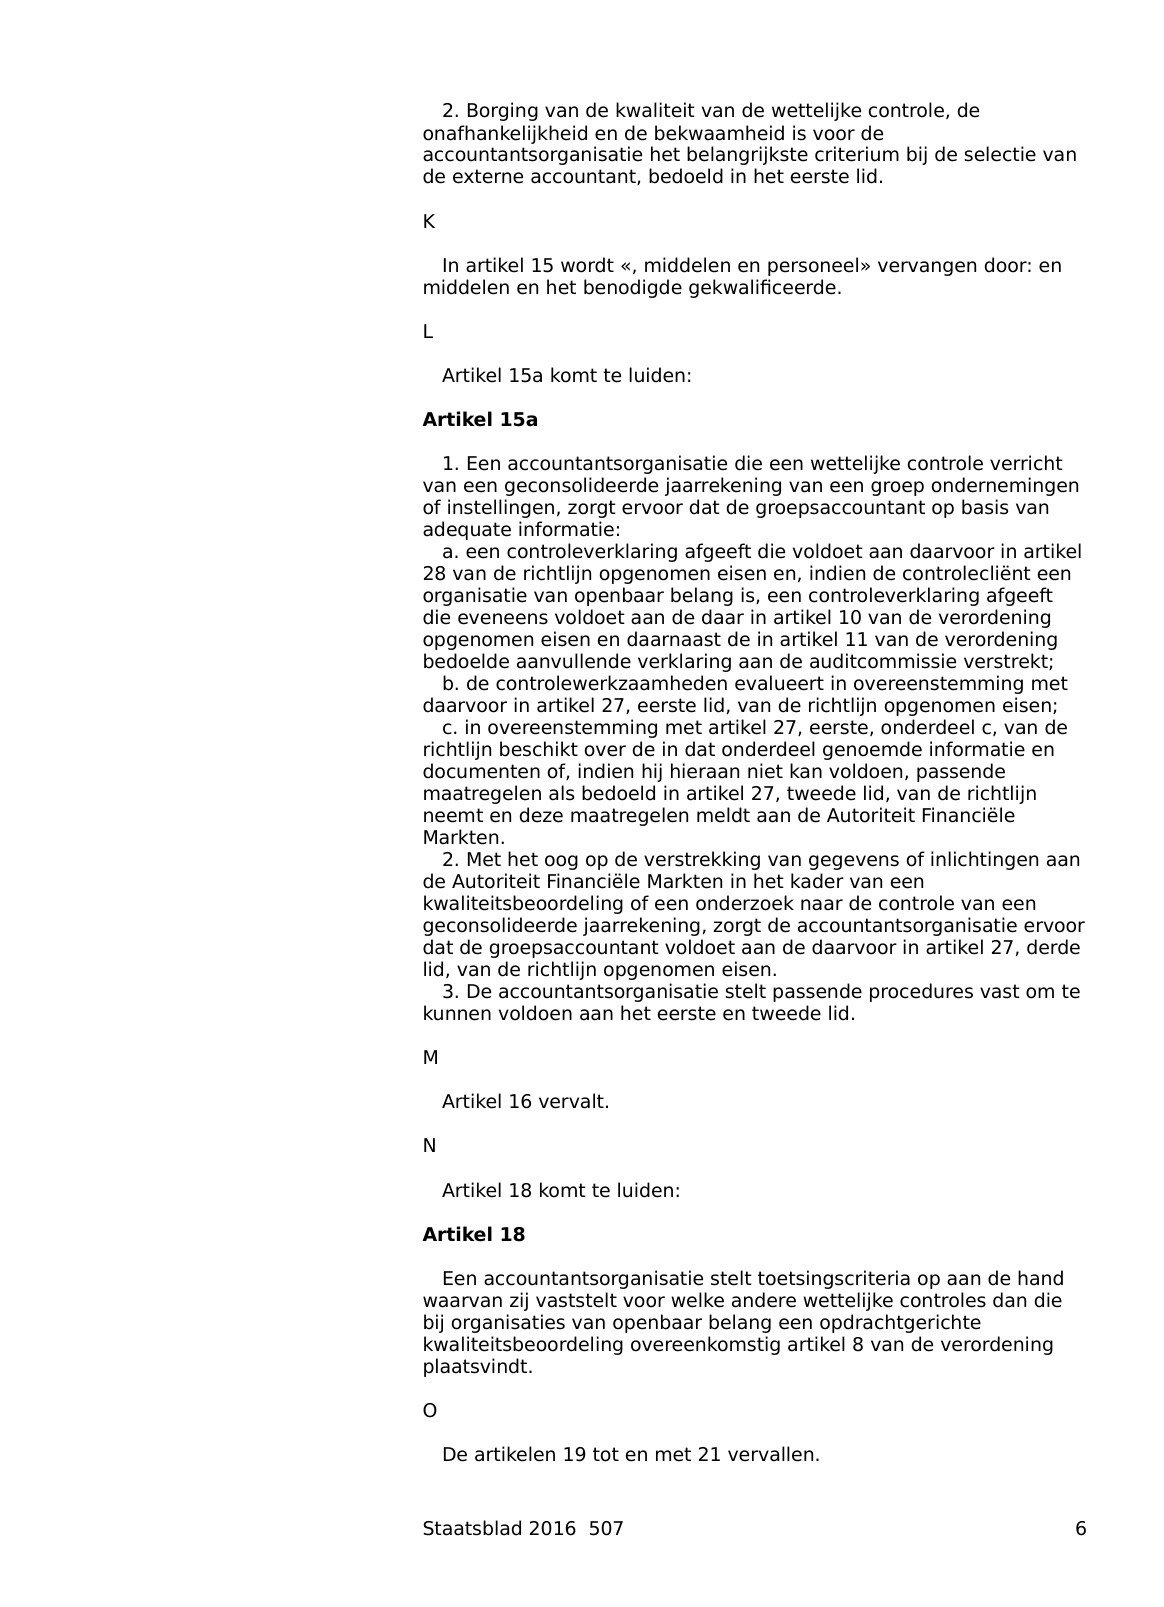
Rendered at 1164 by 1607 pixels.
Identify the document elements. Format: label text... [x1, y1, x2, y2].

text 2. Borging van de kwaliteit van de wettelijke controle, de onafhankelijkheid en de bekwaamheid is voor de accountantsorganisatie het belangrijkste criterium bij de selectie van de externe accountant, bedoeld in het eerste lid. [422, 100, 1087, 188]
text a. een controleverklaring afgeeft die voldoet aan daarvoor in artikel 28 van de richtlijn opgenomen eisen en, indien de controlecliënt een organisatie van openbaar belang is, een controleverklaring afgeeft die eveneens voldoet aan de daar in artikel 10 van de verordening opgenomen eisen en daarnaast de in artikel 11 van de verordening bedoelde aanvullende verklaring aan de auditcommissie verstrekt; [422, 541, 1087, 673]
text 3. De accountantsorganisatie stelt passende procedures vast om te kunnen voldoen aan het eerste en tweede lid. [422, 981, 1087, 1025]
text O [422, 1400, 1087, 1422]
subtitle Artikel 18 [422, 1224, 1087, 1246]
text N [422, 1135, 1087, 1157]
text De artikelen 19 tot en met 21 vervallen. [422, 1444, 1087, 1466]
text M [422, 1047, 1087, 1069]
text 1. Een accountantsorganisatie die een wettelijke controle verricht van een geconsolideerde jaarrekening van een groep ondernemingen of instellingen, zorgt ervoor dat de groepsaccountant op basis van adequate informatie: [422, 453, 1087, 541]
text K [422, 211, 1087, 232]
text In artikel 15 wordt «, middelen en personeel» vervangen door: en middelen en het benodigde gekwalificeerde. [422, 255, 1087, 299]
text b. de controlewerkzaamheden evalueert in overeenstemming met daarvoor in artikel 27, eerste lid, van de richtlijn opgenomen eisen; [422, 673, 1087, 717]
text Een accountantsorganisatie stelt toetsingscriteria op aan de hand waarvan zij vaststelt voor welke andere wettelijke controles dan die bij organisaties van openbaar belang een opdrachtgerichte kwaliteitsbeoordeling overeenkomstig artikel 8 van de verordening plaatsvindt. [422, 1268, 1087, 1378]
text c. in overeenstemming met artikel 27, eerste, onderdeel c, van de richtlijn beschikt over de in dat onderdeel genoemde informatie en documenten of, indien hij hieraan niet kan voldoen, passende maatregelen als bedoeld in artikel 27, tweede lid, van de richtlijn neemt en deze maatregelen meldt aan de Autoriteit Financiële Markten. [422, 717, 1087, 849]
text 2. Met het oog op de verstrekking van gegevens of inlichtingen aan de Autoriteit Financiële Markten in het kader van een kwaliteitsbeoordeling of een onderzoek naar de controle van een geconsolideerde jaarrekening, zorgt de accountantsorganisatie ervoor dat de groepsaccountant voldoet aan de daarvoor in artikel 27, derde lid, van de richtlijn opgenomen eisen. [422, 849, 1087, 981]
text Artikel 16 vervalt. [422, 1091, 1087, 1113]
text Artikel 18 komt te luiden: [422, 1179, 1087, 1201]
text Artikel 15a komt te luiden: [422, 365, 1087, 387]
text L [422, 321, 1087, 343]
subtitle Artikel 15a [422, 409, 1087, 431]
